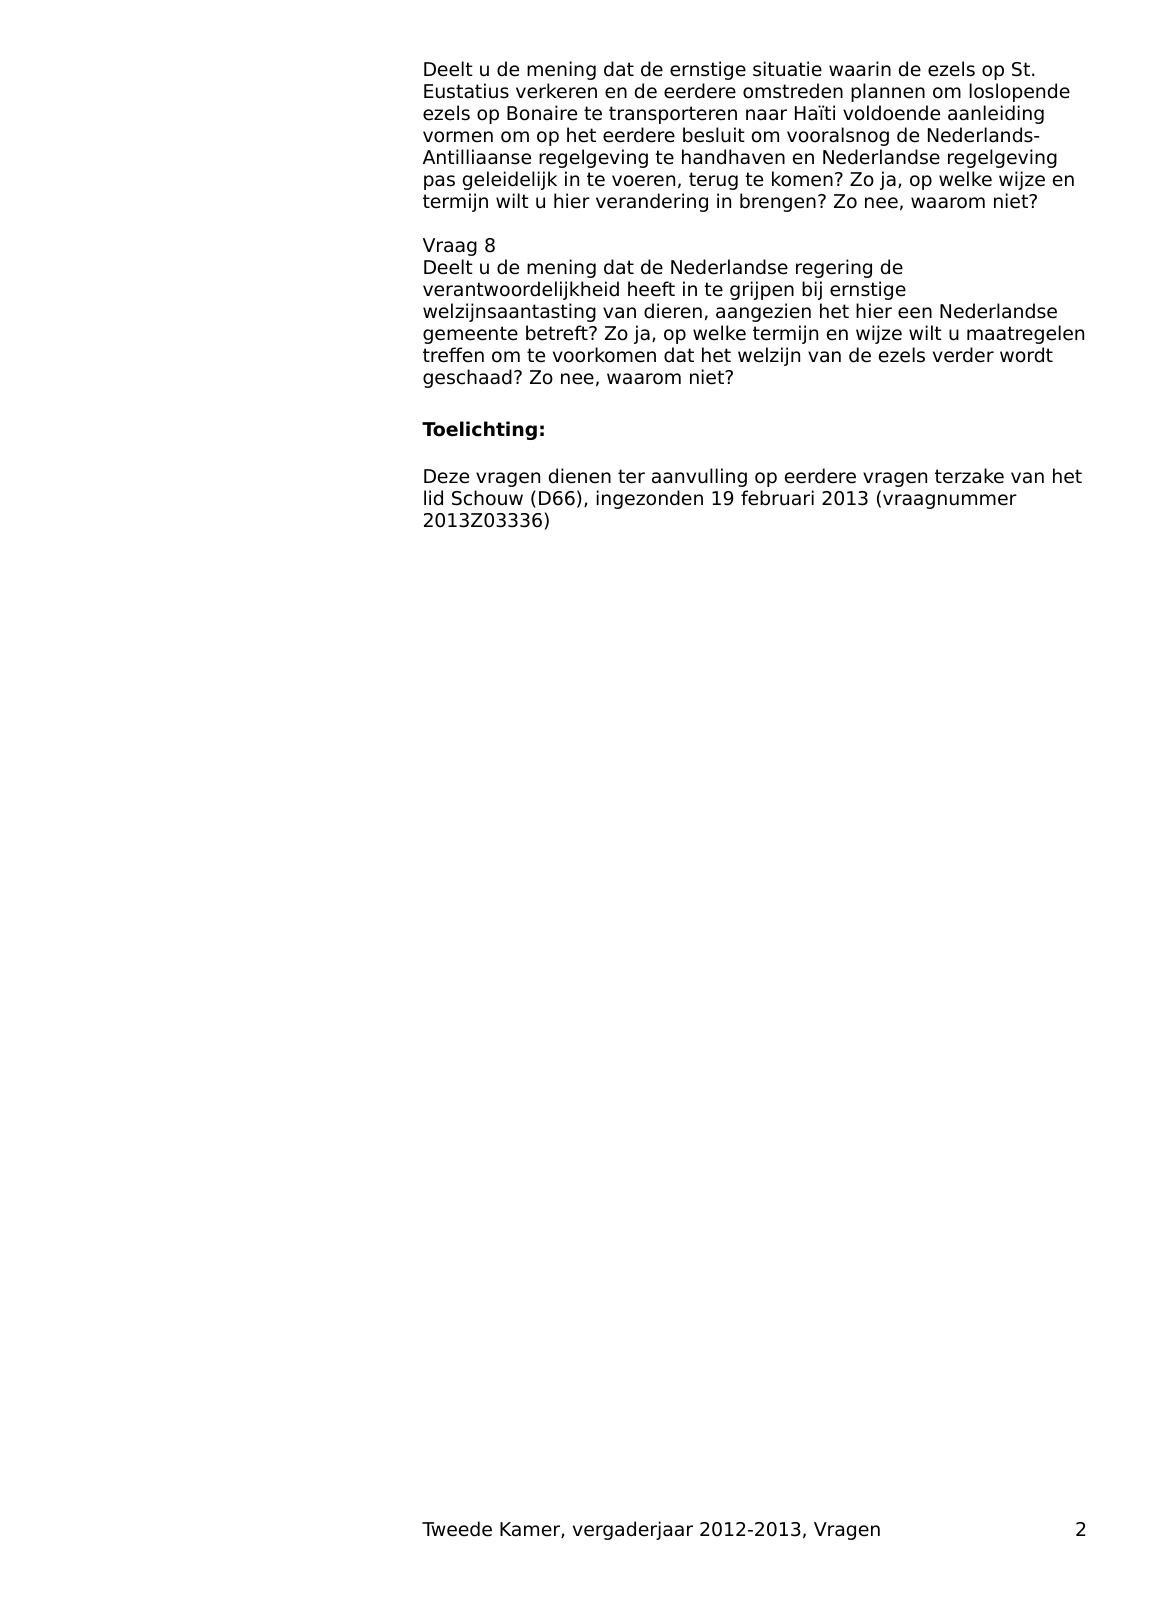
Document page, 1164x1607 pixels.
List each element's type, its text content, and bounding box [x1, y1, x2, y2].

subtitle Toelichting: [422, 419, 1087, 441]
text Deelt u de mening dat de ernstige situatie waarin de ezels op St. Eustatius verkeren en de eerdere omstreden plannen om loslopende ezels op Bonaire te transporteren naar Haïti voldoende aanleiding vormen om op het eerdere besluit om vooralsnog de Nederlands-Antilliaanse regelgeving te handhaven en Nederlandse regelgeving pas geleidelijk in te voeren, terug te komen? Zo ja, op welke wijze en termijn wilt u hier verandering in brengen? Zo nee, waarom niet? [422, 59, 1087, 213]
text Vraag 8 [422, 235, 1087, 257]
text Deze vragen dienen ter aanvulling op eerdere vragen terzake van het lid Schouw (D66), ingezonden 19 februari 2013 (vraagnummer 2013Z03336) [422, 466, 1087, 532]
text Deelt u de mening dat de Nederlandse regering de verantwoordelijkheid heeft in te grijpen bij ernstige welzijnsaantasting van dieren, aangezien het hier een Nederlandse gemeente betreft? Zo ja, op welke termijn en wijze wilt u maatregelen treffen om te voorkomen dat het welzijn van de ezels verder wordt geschaad? Zo nee, waarom niet? [422, 257, 1087, 389]
